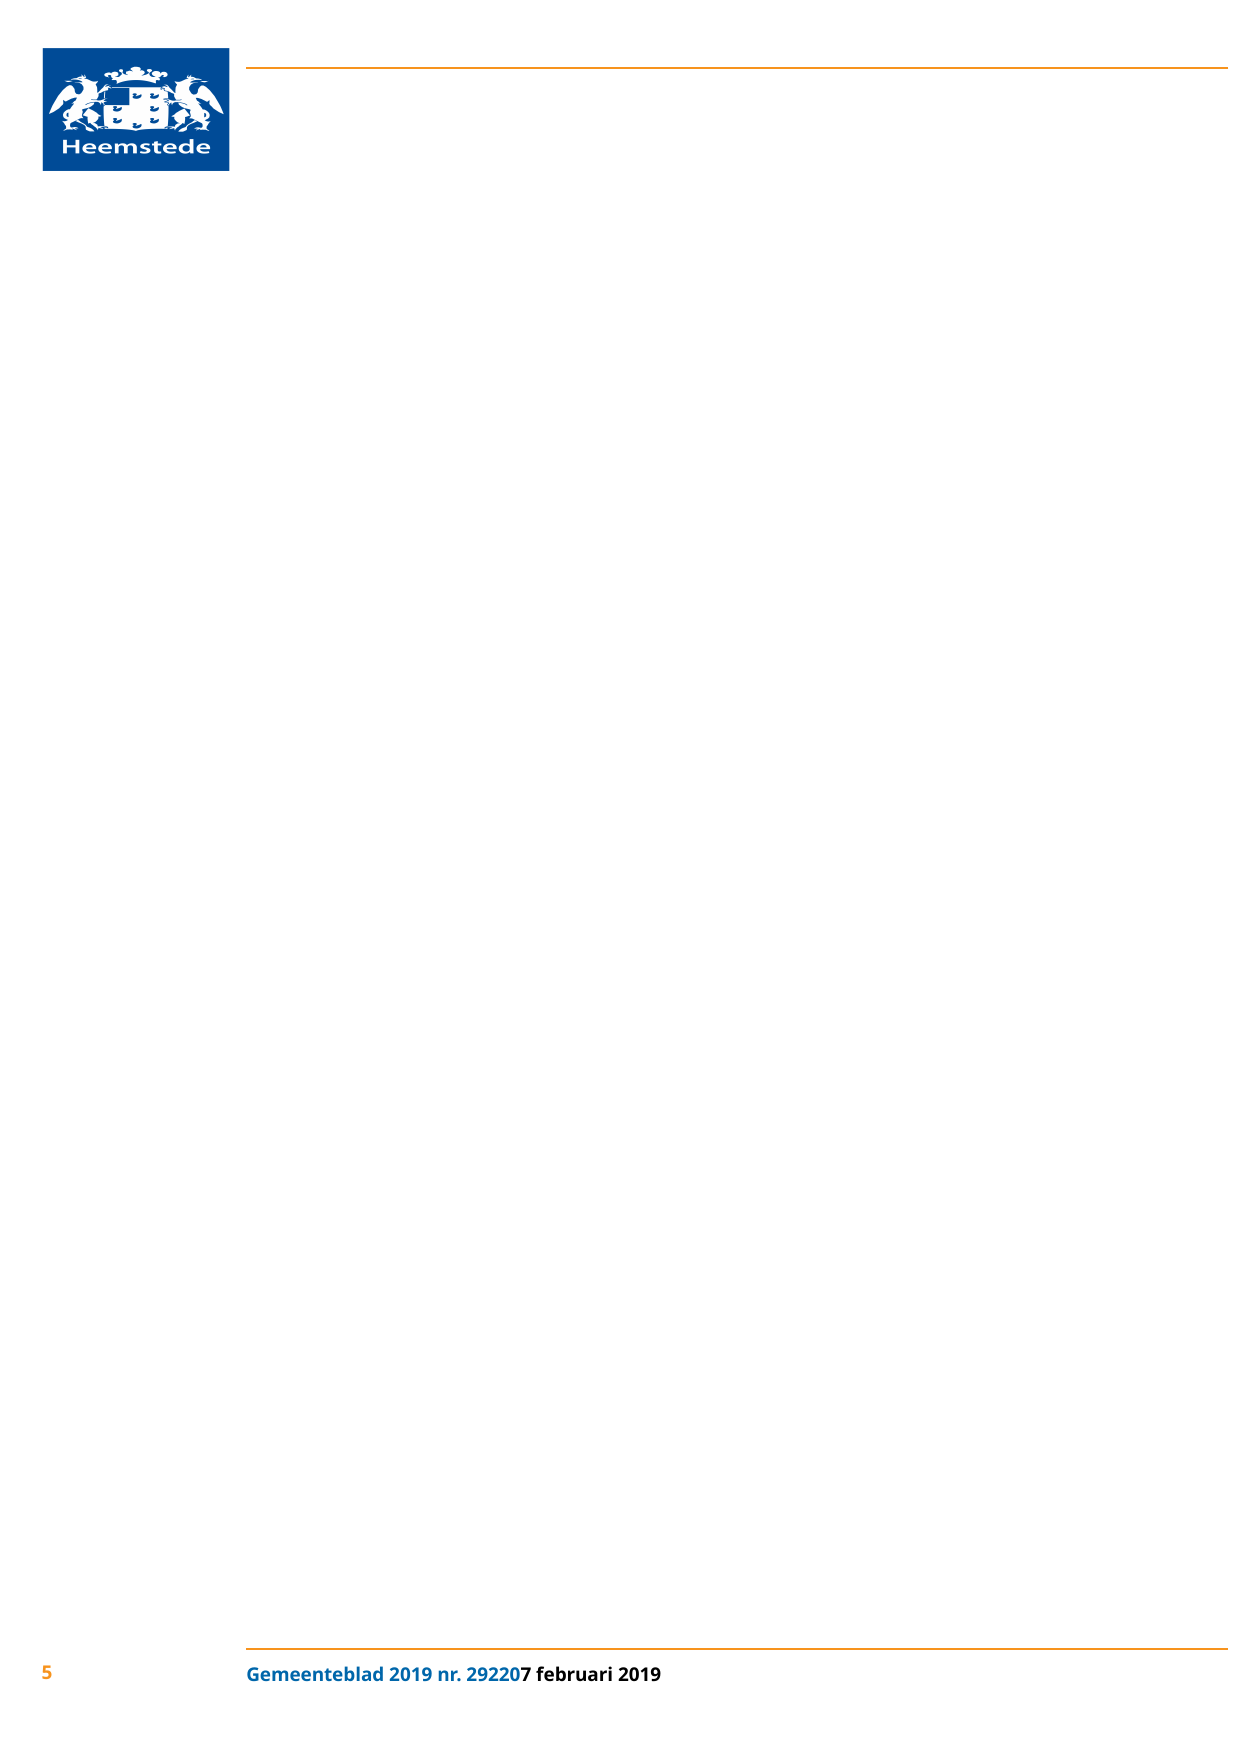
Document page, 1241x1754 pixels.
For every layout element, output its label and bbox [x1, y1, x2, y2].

picture [41, 47, 231, 172]
